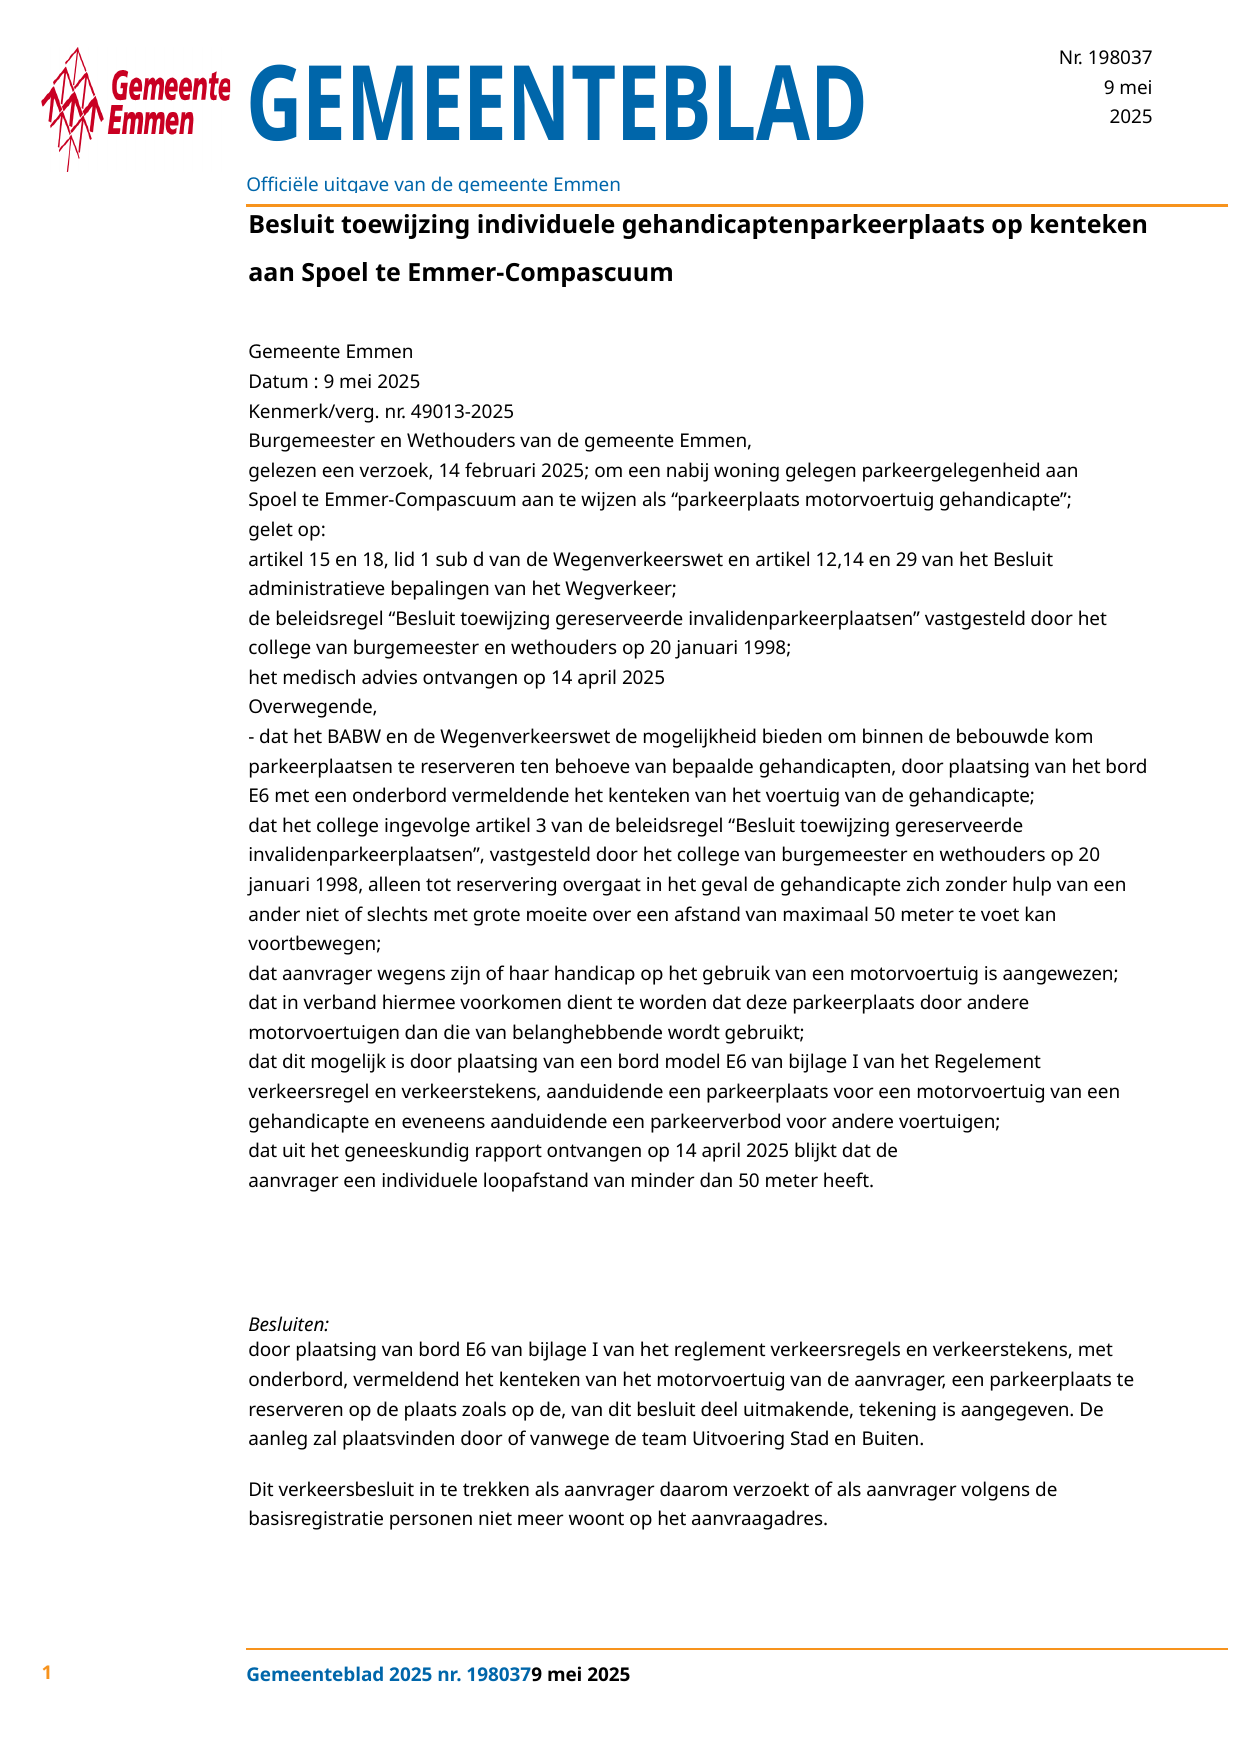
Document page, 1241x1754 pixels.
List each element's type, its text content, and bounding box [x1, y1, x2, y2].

text Burgemeester en Wethouders van de gemeente Emmen, [248, 427, 1152, 453]
text het medisch advies ontvangen op 14 april 2025 [248, 664, 1152, 690]
text gelet op: [248, 516, 1152, 542]
text dat uit het geneeskundig rapport ontvangen op 14 april 2025 blijkt dat de [248, 1137, 1152, 1163]
text Besluiten: [248, 1311, 1152, 1337]
text de beleidsregel “Besluit toewijzing gereserveerde invalidenparkeerplaatsen” vastgesteld door het college van burgemeester en wethouders op 20 januari 1998; [248, 605, 1152, 660]
text door plaatsing van bord E6 van bijlage I van het reglement verkeersregels en verkeerstekens, met onderbord, vermeldend het kenteken van het motorvoertuig van de aanvrager, een parkeerplaats te reserveren op de plaats zoals op de, van dit besluit deel uitmakende, tekening is aangegeven. De aanleg zal plaatsvinden door of vanwege de team Uitvoering Stad en Buiten. [248, 1337, 1152, 1451]
picture [41, 47, 231, 172]
text Datum : 9 mei 2025 [248, 368, 1152, 394]
text dat dit mogelijk is door plaatsing van een bord model E6 van bijlage I van het Regelement verkeersregel en verkeerstekens, aanduidende een parkeerplaats voor een motorvoertuig van een gehandicapte en eveneens aanduidende een parkeerverbod voor andere voertuigen; [248, 1049, 1152, 1133]
text aanvrager een individuele loopafstand van minder dan 50 meter heeft. [248, 1167, 1152, 1193]
text Spoel te Emmer-Compascuum aan te wijzen als “parkeerplaats motorvoertuig gehandicapte”; [248, 487, 1152, 512]
text Overwegende, [248, 694, 1152, 719]
text Besluit toewijzing individuele gehandicaptenparkeerplaats op kenteken aan Spoel te Emmer-Compascuum [248, 207, 1152, 288]
text dat in verband hiermee voorkomen dient te worden dat deze parkeerplaats door andere motorvoertuigen dan die van belanghebbende wordt gebruikt; [248, 989, 1152, 1045]
text dat het college ingevolge artikel 3 van de beleidsregel “Besluit toewijzing gereserveerde invalidenparkeerplaatsen”, vastgesteld door het college van burgemeester en wethouders op 20 januari 1998, alleen tot reservering overgaat in het geval de gehandicapte zich zonder hulp van een ander niet of slechts met grote moeite over een afstand van maximaal 50 meter te voet kan voortbewegen; [248, 812, 1152, 956]
text Dit verkeersbesluit in te trekken als aanvrager daarom verzoekt of als aanvrager volgens de basisregistratie personen niet meer woont op het aanvraagadres. [248, 1476, 1152, 1531]
text dat aanvrager wegens zijn of haar handicap op het gebruik van een motorvoertuig is aangewezen; [248, 960, 1152, 986]
text - dat het BABW en de Wegenverkeerswet de mogelijkheid bieden om binnen de bebouwde kom parkeerplaatsen te reserveren ten behoeve van bepaalde gehandicapten, door plaatsing van het bord E6 met een onderbord vermeldende het kenteken van het voertuig van de gehandicapte; [248, 723, 1152, 808]
text Kenmerk/verg. nr. 49013-2025 [248, 398, 1152, 423]
text Gemeente Emmen [248, 339, 1152, 364]
text gelezen een verzoek, 14 februari 2025; om een nabij woning gelegen parkeergelegenheid aan [248, 457, 1152, 483]
text artikel 15 en 18, lid 1 sub d van de Wegenverkeerswet en artikel 12,14 en 29 van het Besluit administratieve bepalingen van het Wegverkeer; [248, 546, 1152, 601]
